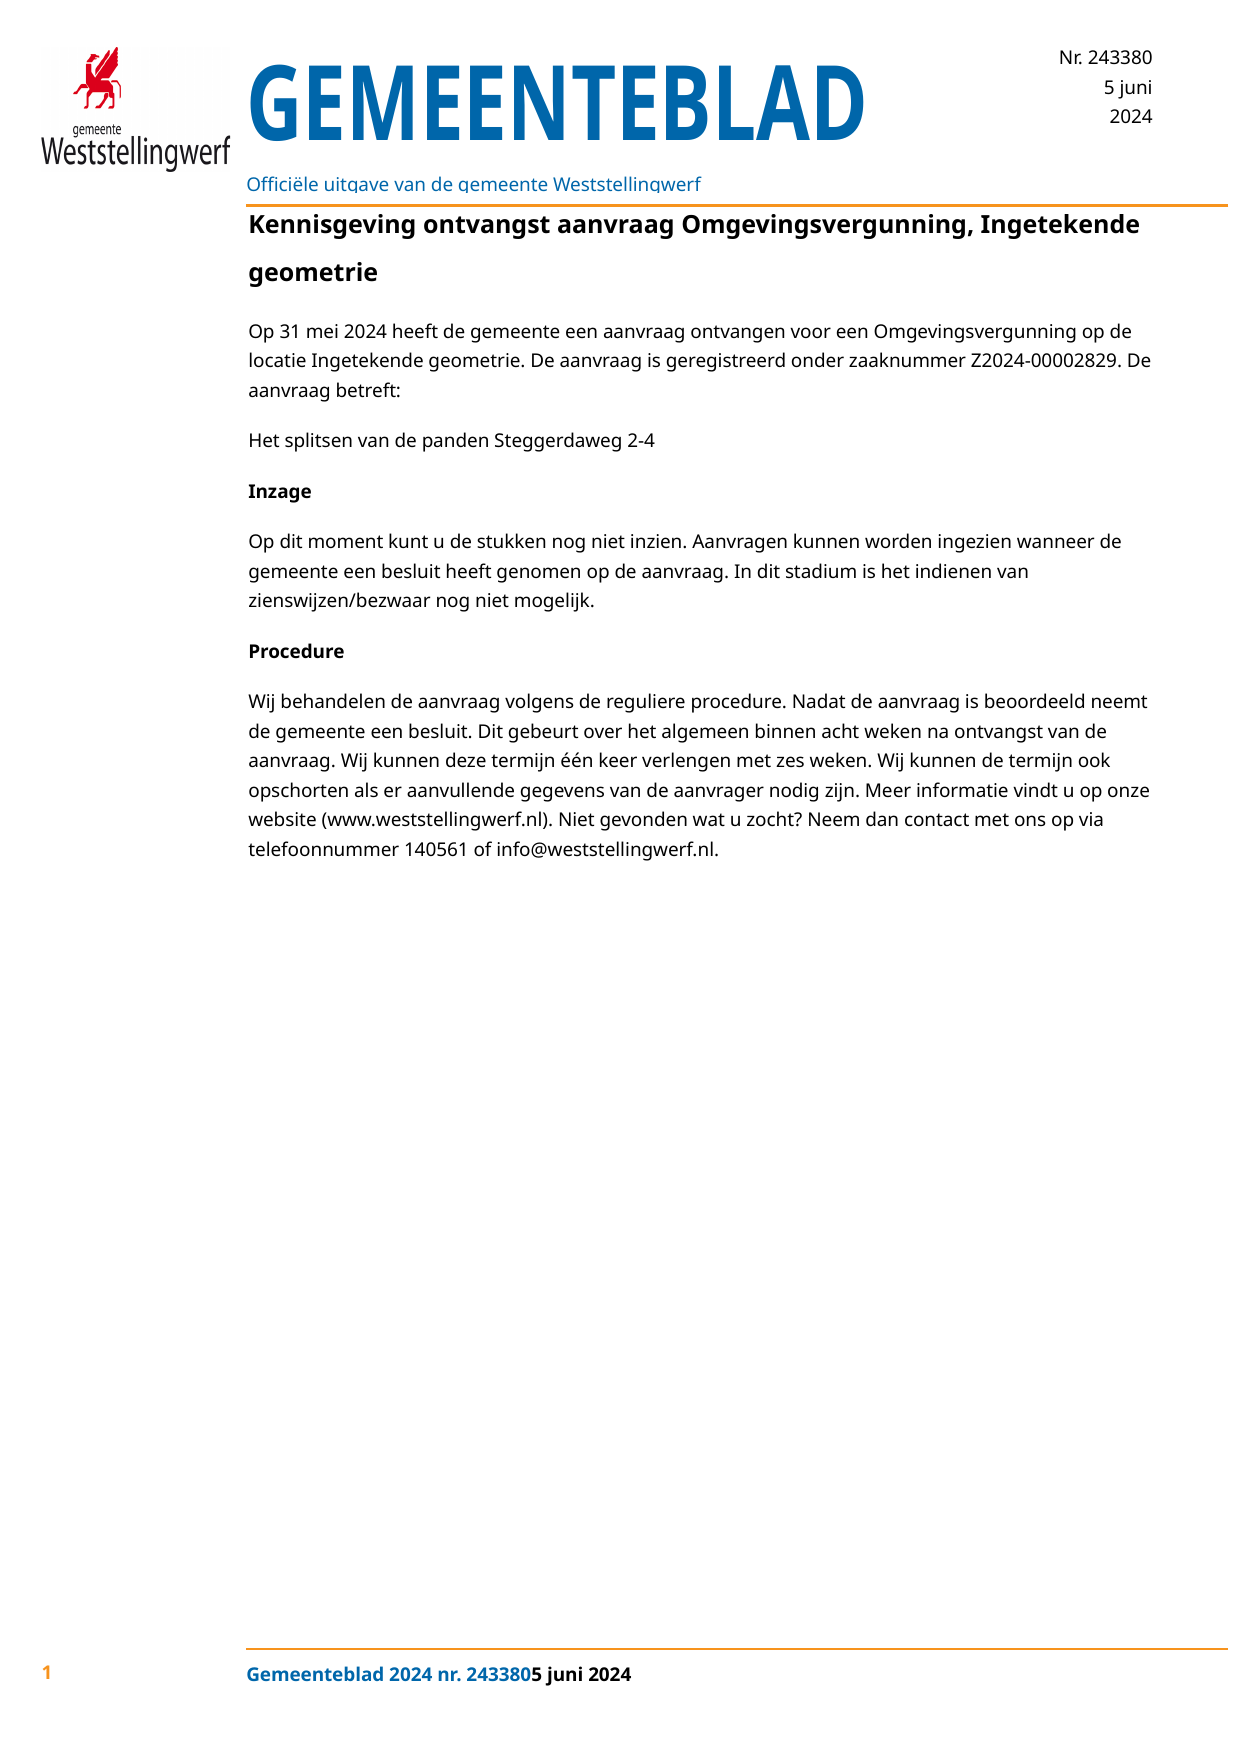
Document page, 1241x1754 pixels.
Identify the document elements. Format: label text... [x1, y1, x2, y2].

text Inzage [248, 478, 1152, 504]
text Procedure [248, 638, 1152, 664]
picture [41, 47, 231, 172]
text Wij behandelen de aanvraag volgens de reguliere procedure. Nadat de aanvraag is beoordeeld neemt de gemeente een besluit. Dit gebeurt over het algemeen binnen acht weken na ontvangst van de aanvraag. Wij kunnen deze termijn één keer verlengen met zes weken. Wij kunnen de termijn ook opschorten als er aanvullende gegevens van de aanvrager nodig zijn. Meer informatie vindt u op onze website (www.weststellingwerf.nl). Niet gevonden wat u zocht? Neem dan contact met ons op via telefoonnummer 140561 of info@weststellingwerf.nl. [248, 688, 1152, 862]
text Het splitsen van de panden Steggerdaweg 2-4 [248, 427, 1152, 453]
text Kennisgeving ontvangst aanvraag Omgevingsvergunning, Ingetekende geometrie [248, 207, 1152, 288]
text Op 31 mei 2024 heeft de gemeente een aanvraag ontvangen voor een Omgevingsvergunning op de locatie Ingetekende geometrie. De aanvraag is geregistreerd onder zaaknummer Z2024-00002829. De aanvraag betreft: [248, 318, 1152, 403]
text Op dit moment kunt u de stukken nog niet inzien. Aanvragen kunnen worden ingezien wanneer de gemeente een besluit heeft genomen op de aanvraag. In dit stadium is het indienen van zienswijzen/bezwaar nog niet mogelijk. [248, 528, 1152, 613]
